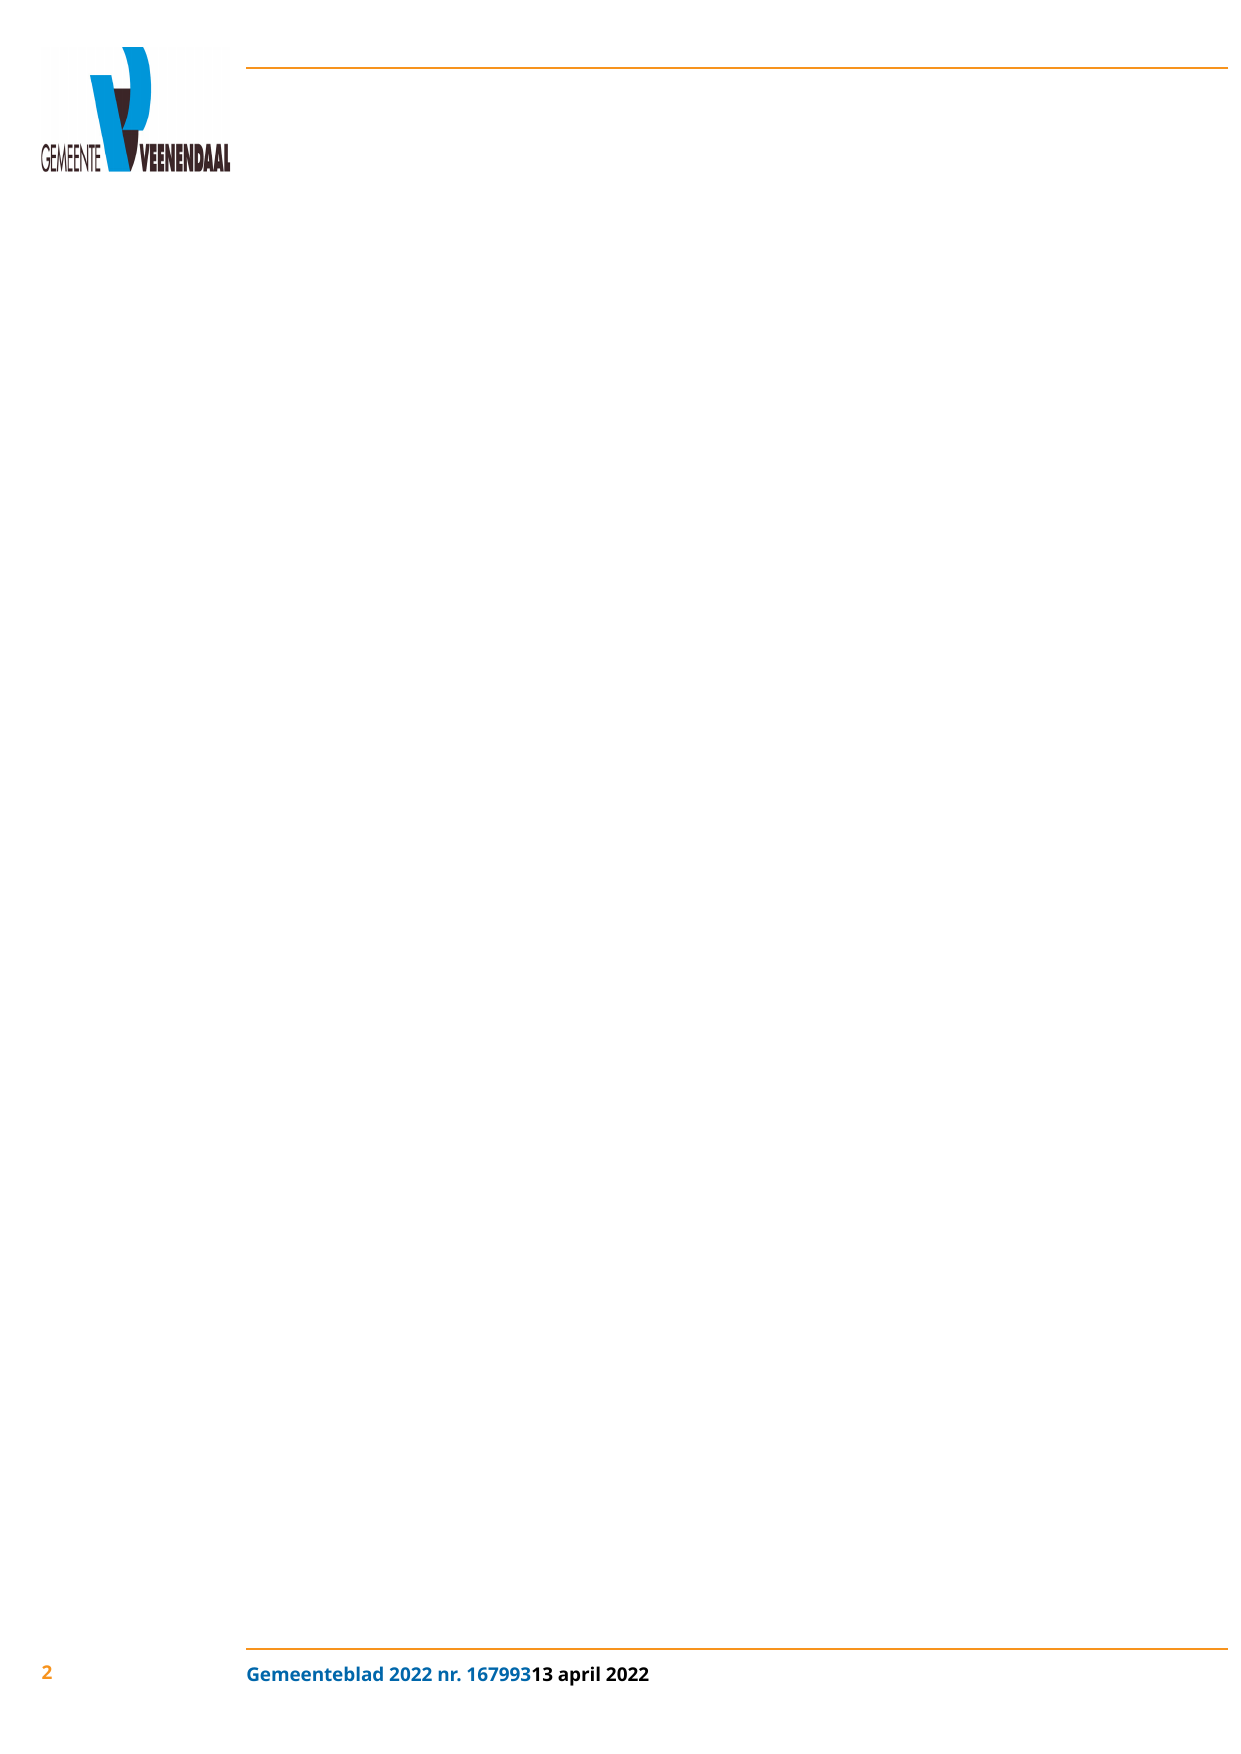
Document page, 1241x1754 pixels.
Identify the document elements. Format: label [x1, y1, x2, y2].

picture [123, 47, 231, 172]
picture [41, 47, 130, 172]
